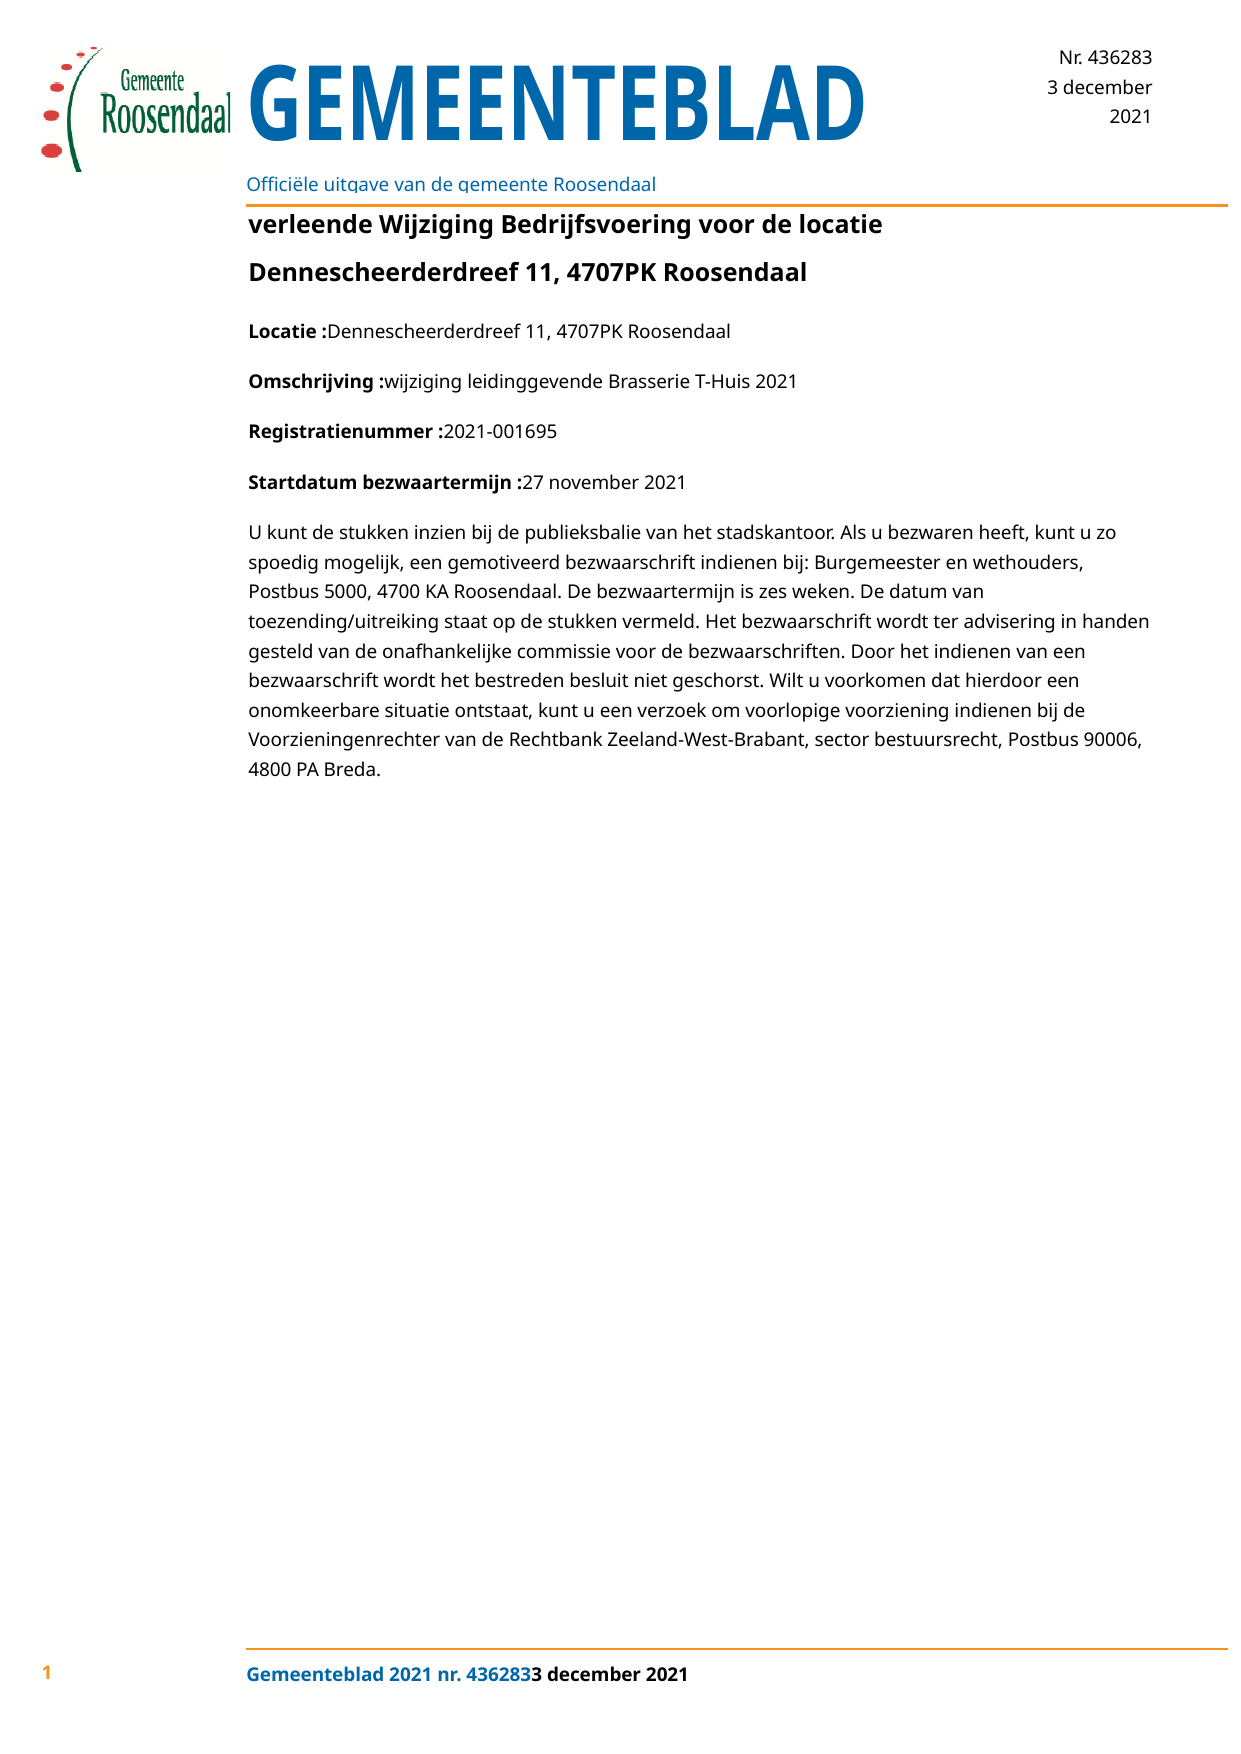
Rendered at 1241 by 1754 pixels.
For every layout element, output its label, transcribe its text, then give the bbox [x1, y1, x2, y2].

text Omschrijving :wijziging leidinggevende Brasserie T-Huis 2021 [248, 368, 1152, 394]
text verleende Wijziging Bedrijfsvoering voor de locatie Dennescheerderdreef 11, 4707PK Roosendaal [248, 207, 1152, 288]
text Locatie :Dennescheerderdreef 11, 4707PK Roosendaal [248, 318, 1152, 344]
text Registratienummer :2021-001695 [248, 419, 1152, 444]
text U kunt de stukken inzien bij de publieksbalie van het stadskantoor. Als u bezwaren heeft, kunt u zo spoedig mogelijk, een gemotiveerd bezwaarschrift indienen bij: Burgemeester en wethouders, Postbus 5000, 4700 KA Roosendaal. De bezwaartermijn is zes weken. De datum van toezending/uitreiking staat op de stukken vermeld. Het bezwaarschrift wordt ter advisering in handen gesteld van de onafhankelijke commissie voor de bezwaarschriften. Door het indienen van een bezwaarschrift wordt het bestreden besluit niet geschorst. Wilt u voorkomen dat hierdoor een onomkeerbare situatie ontstaat, kunt u een verzoek om voorlopige voorziening indienen bij de Voorzieningenrechter van de Rechtbank Zeeland-West-Brabant, sector bestuursrecht, Postbus 90006, 4800 PA Breda. [248, 519, 1152, 782]
text Startdatum bezwaartermijn :27 november 2021 [248, 469, 1152, 495]
picture [41, 47, 231, 172]
